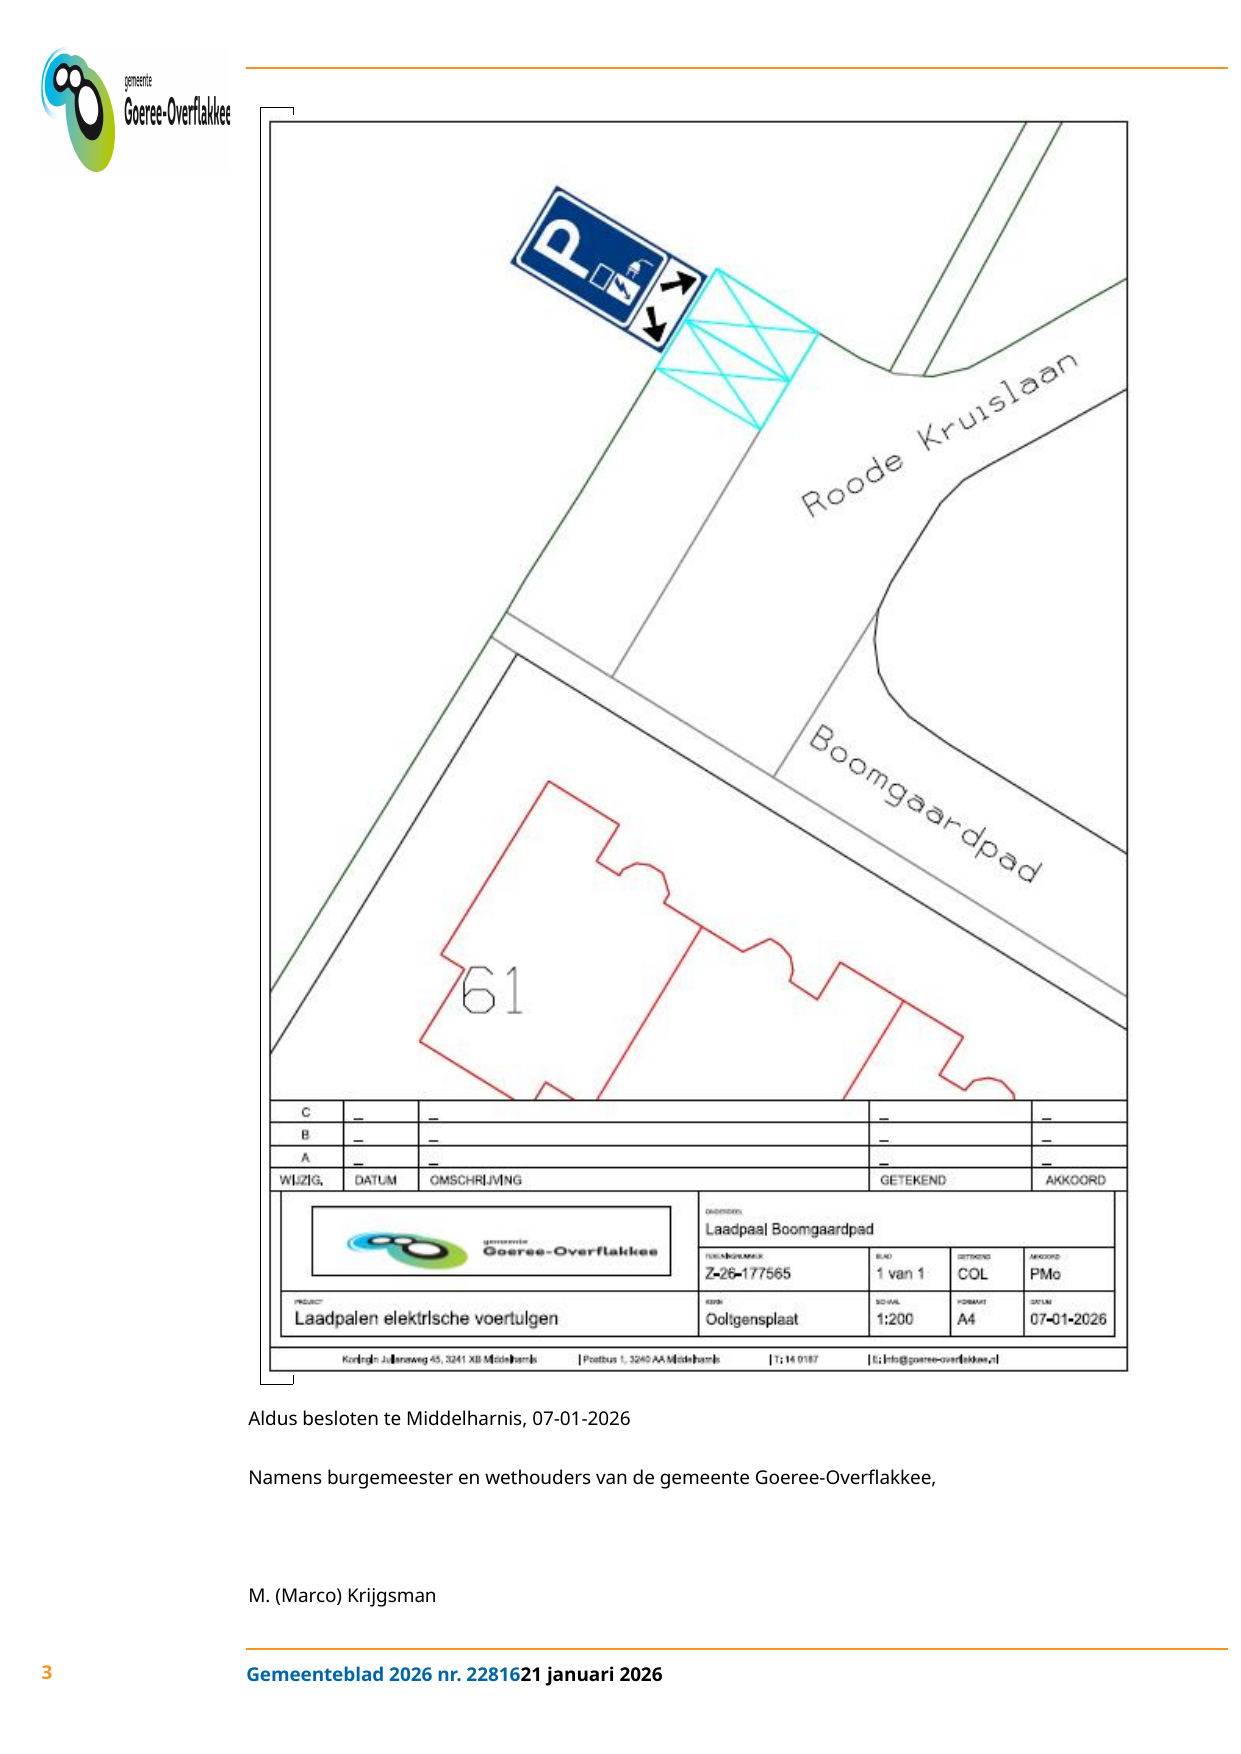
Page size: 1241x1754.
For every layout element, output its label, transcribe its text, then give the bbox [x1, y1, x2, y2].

picture [41, 47, 231, 172]
picture [268, 115, 1133, 1375]
text Aldus besloten te Middelharnis, 07-01-2026 [248, 1405, 1152, 1431]
text Namens burgemeester en wethouders van de gemeente Goeree-Overflakkee, [248, 1464, 1152, 1490]
text M. (Marco) Krijgsman [248, 1582, 1152, 1608]
